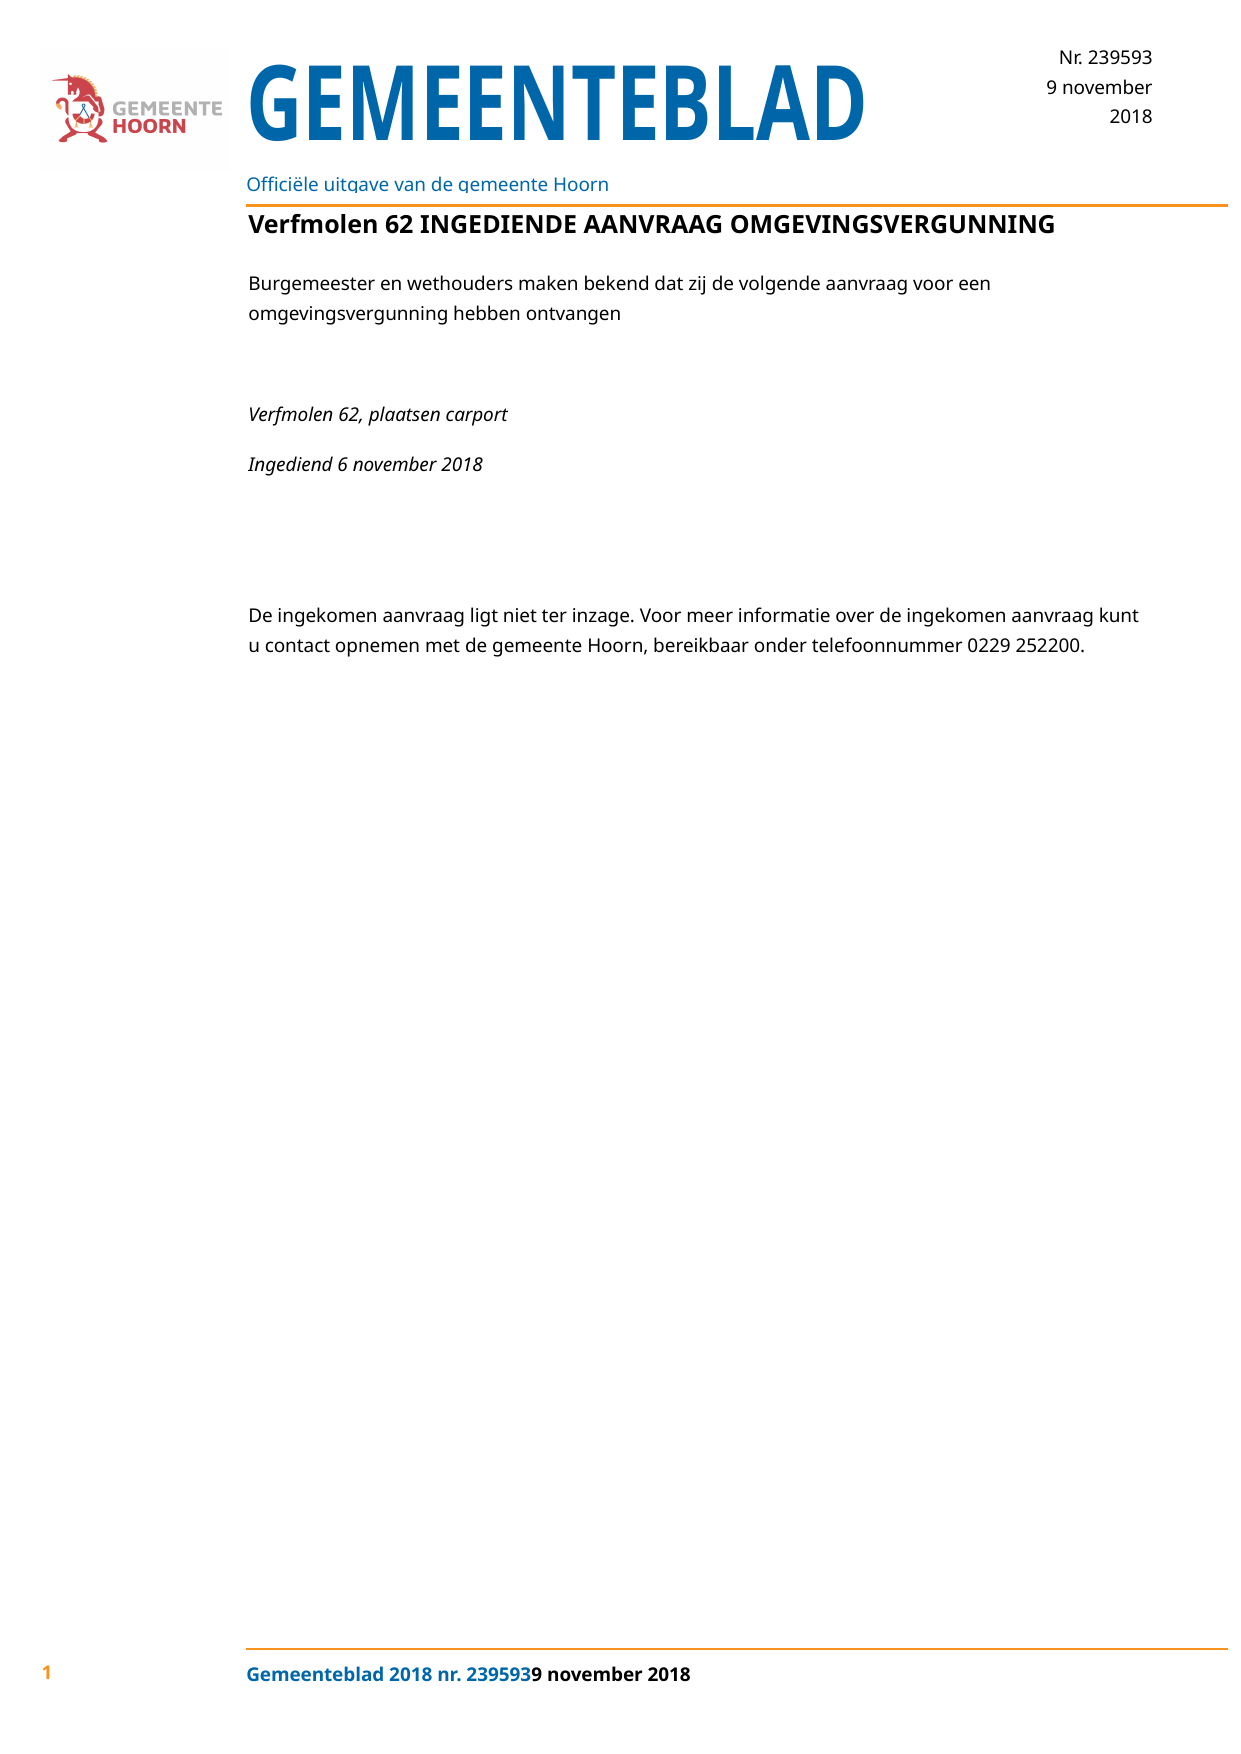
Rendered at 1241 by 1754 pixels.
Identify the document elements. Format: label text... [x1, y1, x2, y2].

text Verfmolen 62 INGEDIENDE AANVRAAG OMGEVINGSVERGUNNING [248, 207, 1152, 241]
text Ingediend 6 november 2018 [248, 451, 1152, 477]
text Verfmolen 62, plaatsen carport [248, 401, 1152, 426]
picture [41, 47, 231, 172]
text Burgemeester en wethouders maken bekend dat zij de volgende aanvraag voor een omgevingsvergunning hebben ontvangen [248, 270, 1152, 326]
text De ingekomen aanvraag ligt niet ter inzage. Voor meer informatie over de ingekomen aanvraag kunt u contact opnemen met de gemeente Hoorn, bereikbaar onder telefoonnummer 0229 252200. [248, 602, 1152, 658]
